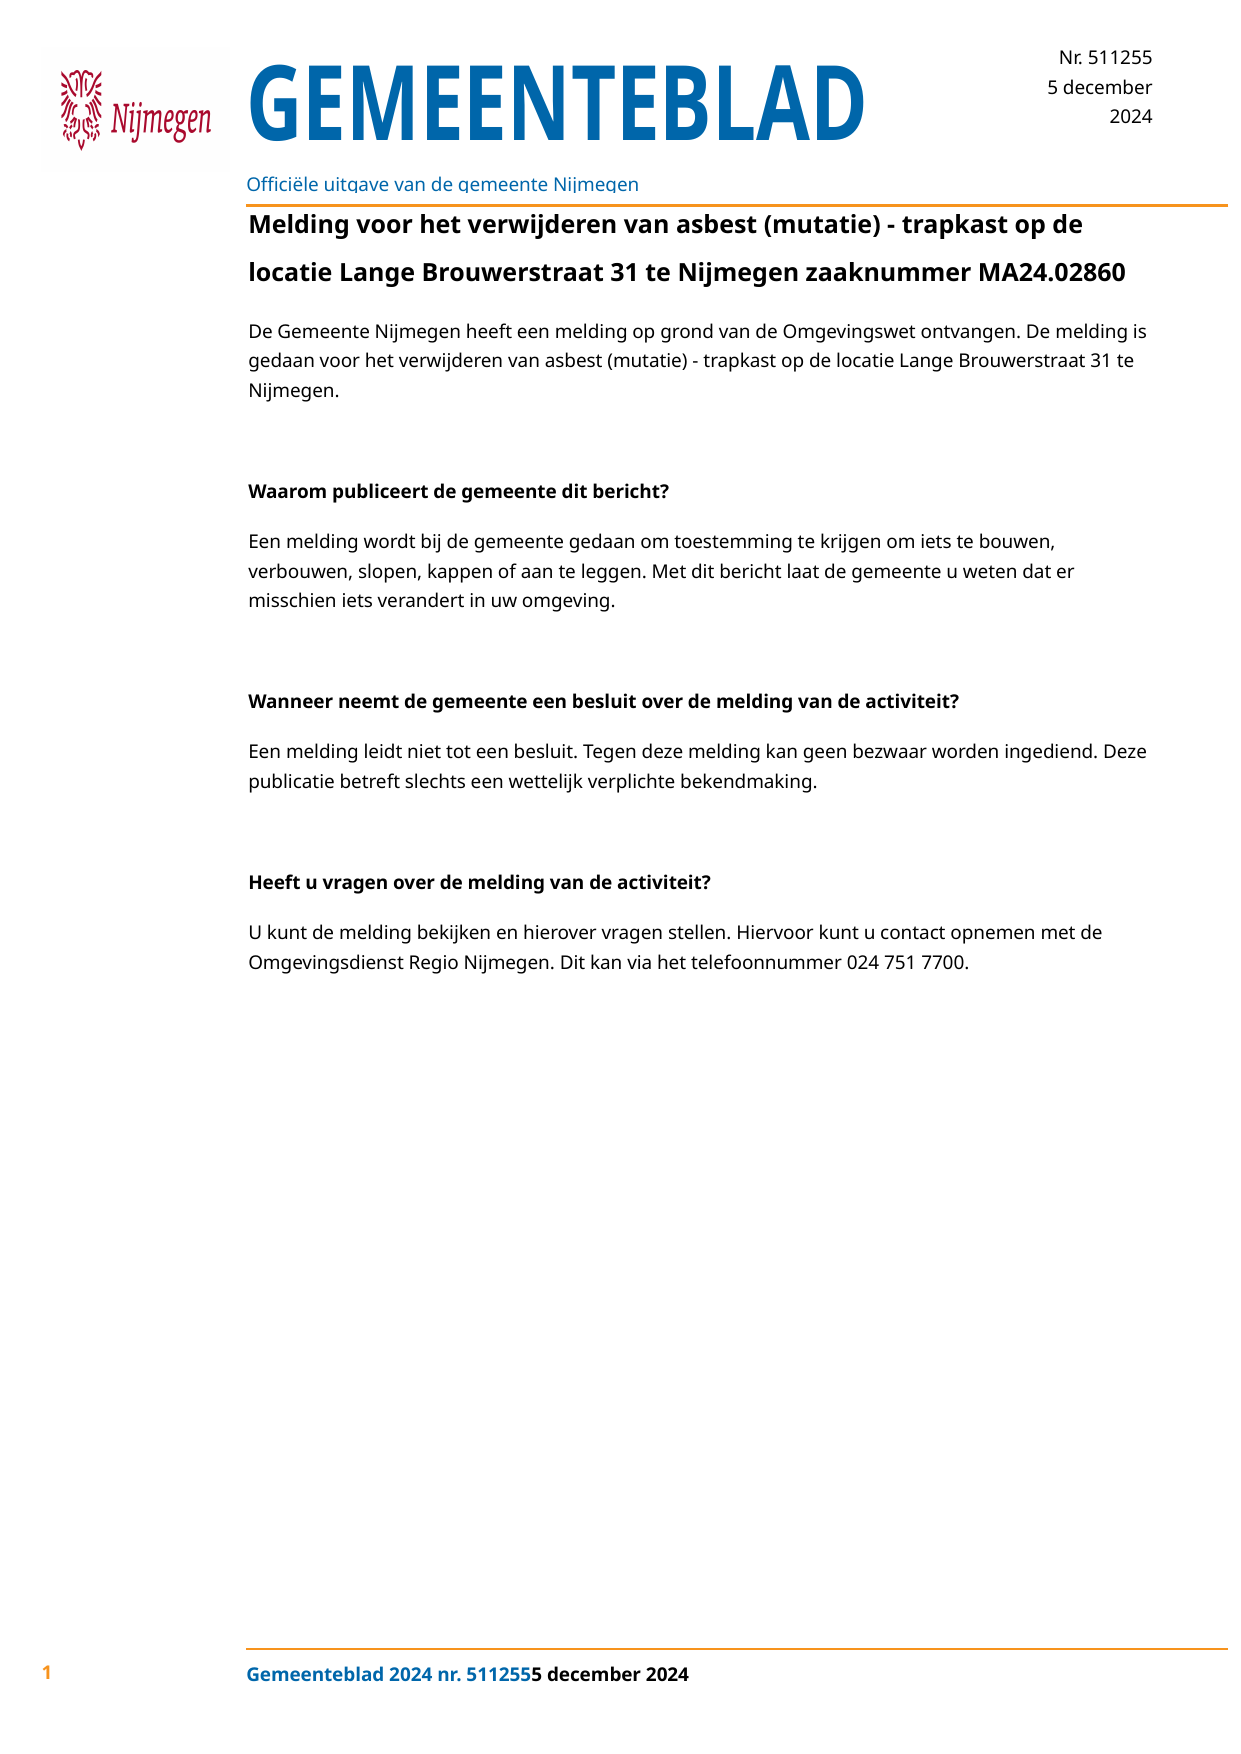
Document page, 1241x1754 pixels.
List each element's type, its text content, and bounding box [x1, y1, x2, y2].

text De Gemeente Nijmegen heeft een melding op grond van de Omgevingswet ontvangen. De melding is gedaan voor het verwijderen van asbest (mutatie) - trapkast op de locatie Lange Brouwerstraat 31 te Nijmegen. [248, 318, 1152, 403]
picture [41, 47, 231, 172]
text Heeft u vragen over de melding van de activiteit? [248, 869, 1152, 895]
text Melding voor het verwijderen van asbest (mutatie) - trapkast op de locatie Lange Brouwerstraat 31 te Nijmegen zaaknummer MA24.02860 [248, 207, 1152, 288]
text Waarom publiceert de gemeente dit bericht? [248, 478, 1152, 504]
text Een melding wordt bij de gemeente gedaan om toestemming te krijgen om iets te bouwen, verbouwen, slopen, kappen of aan te leggen. Met dit bericht laat de gemeente u weten dat er misschien iets verandert in uw omgeving. [248, 528, 1152, 613]
text Een melding leidt niet tot een besluit. Tegen deze melding kan geen bezwaar worden ingediend. Deze publicatie betreft slechts een wettelijk verplichte bekendmaking. [248, 739, 1152, 794]
text U kunt de melding bekijken en hierover vragen stellen. Hiervoor kunt u contact opnemen met de Omgevingsdienst Regio Nijmegen. Dit kan via het telefoonnummer 024 751 7700. [248, 919, 1152, 975]
text Wanneer neemt de gemeente een besluit over de melding van de activiteit? [248, 688, 1152, 714]
